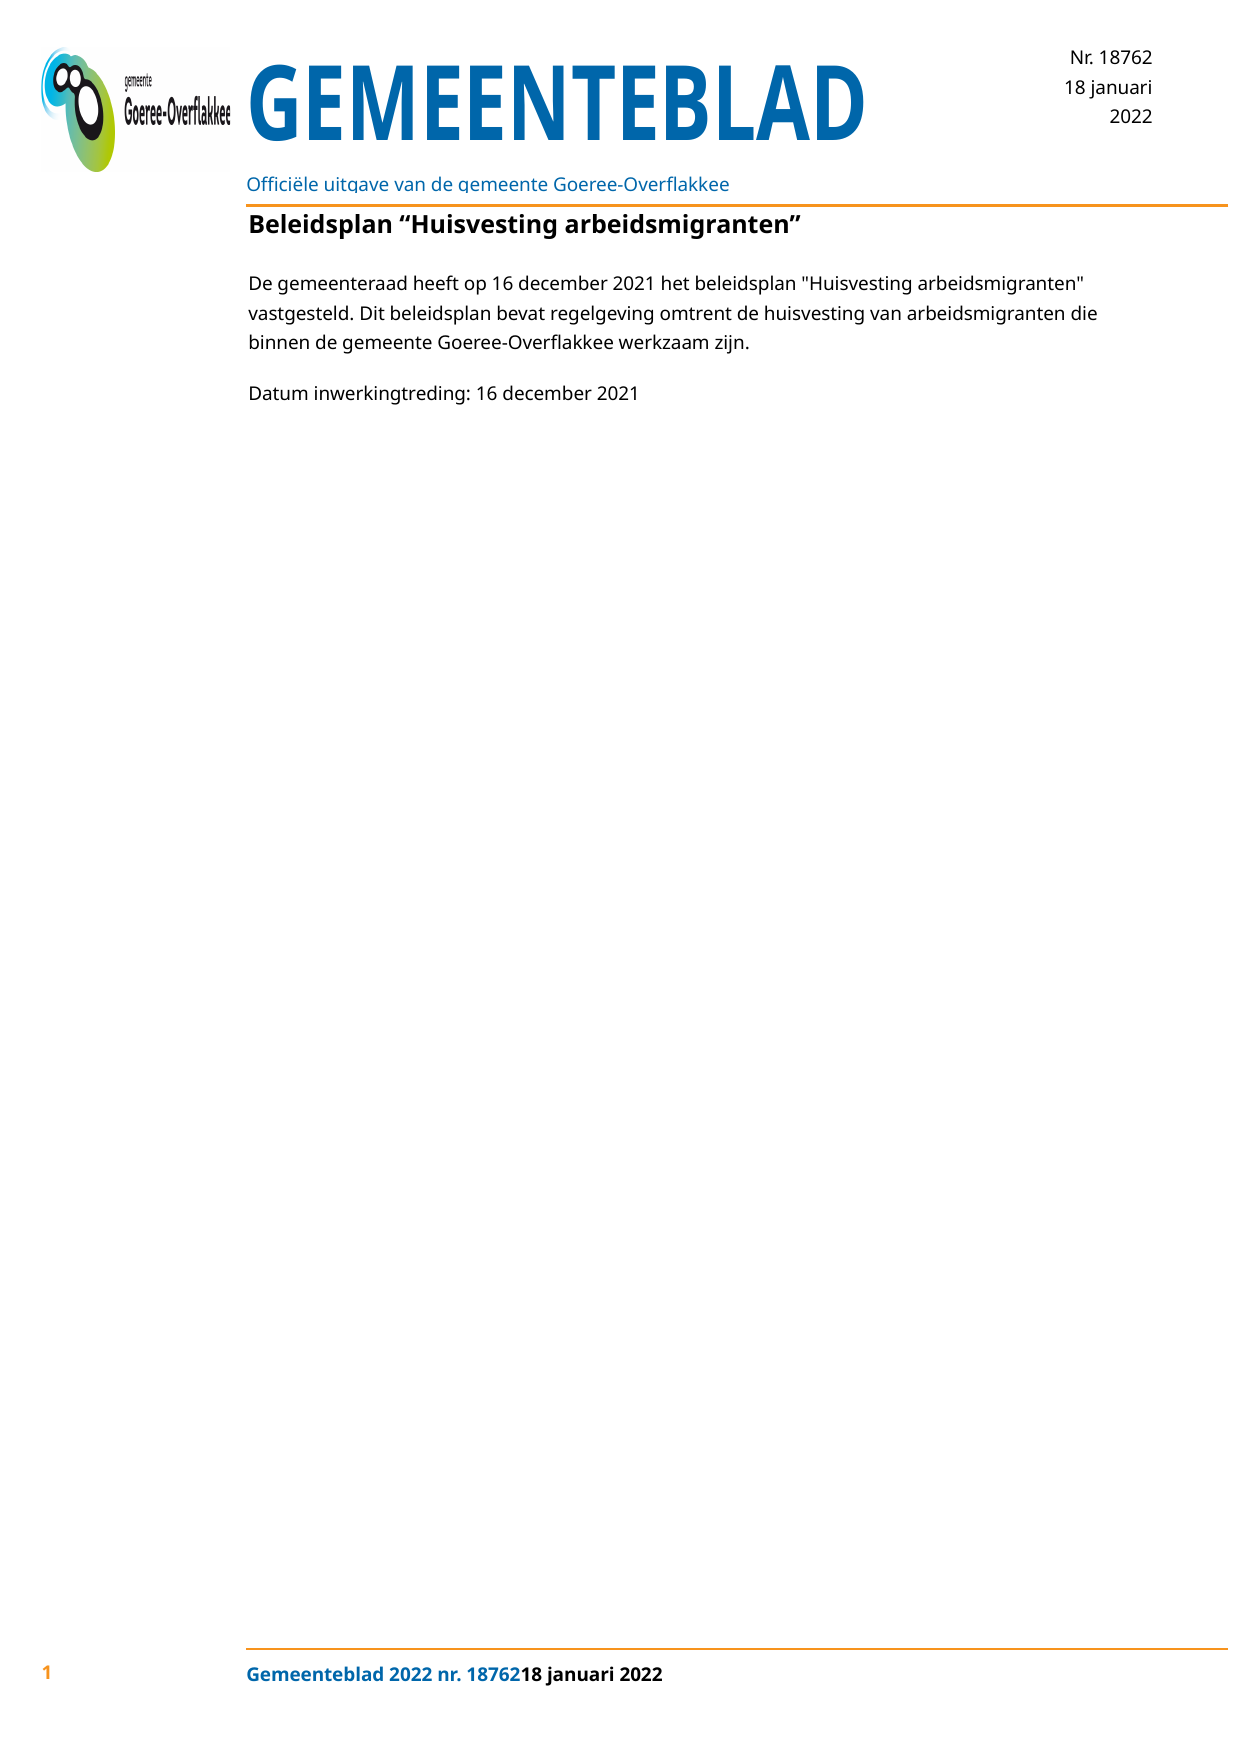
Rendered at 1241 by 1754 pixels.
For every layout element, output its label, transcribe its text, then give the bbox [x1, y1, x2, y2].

text Datum inwerkingtreding: 16 december 2021 [248, 380, 1152, 406]
picture [41, 47, 231, 172]
text Beleidsplan “Huisvesting arbeidsmigranten” [248, 207, 1152, 241]
text De gemeenteraad heeft op 16 december 2021 het beleidsplan "Huisvesting arbeidsmigranten" vastgesteld. Dit beleidsplan bevat regelgeving omtrent de huisvesting van arbeidsmigranten die binnen de gemeente Goeree-Overflakkee werkzaam zijn. [248, 270, 1152, 355]
